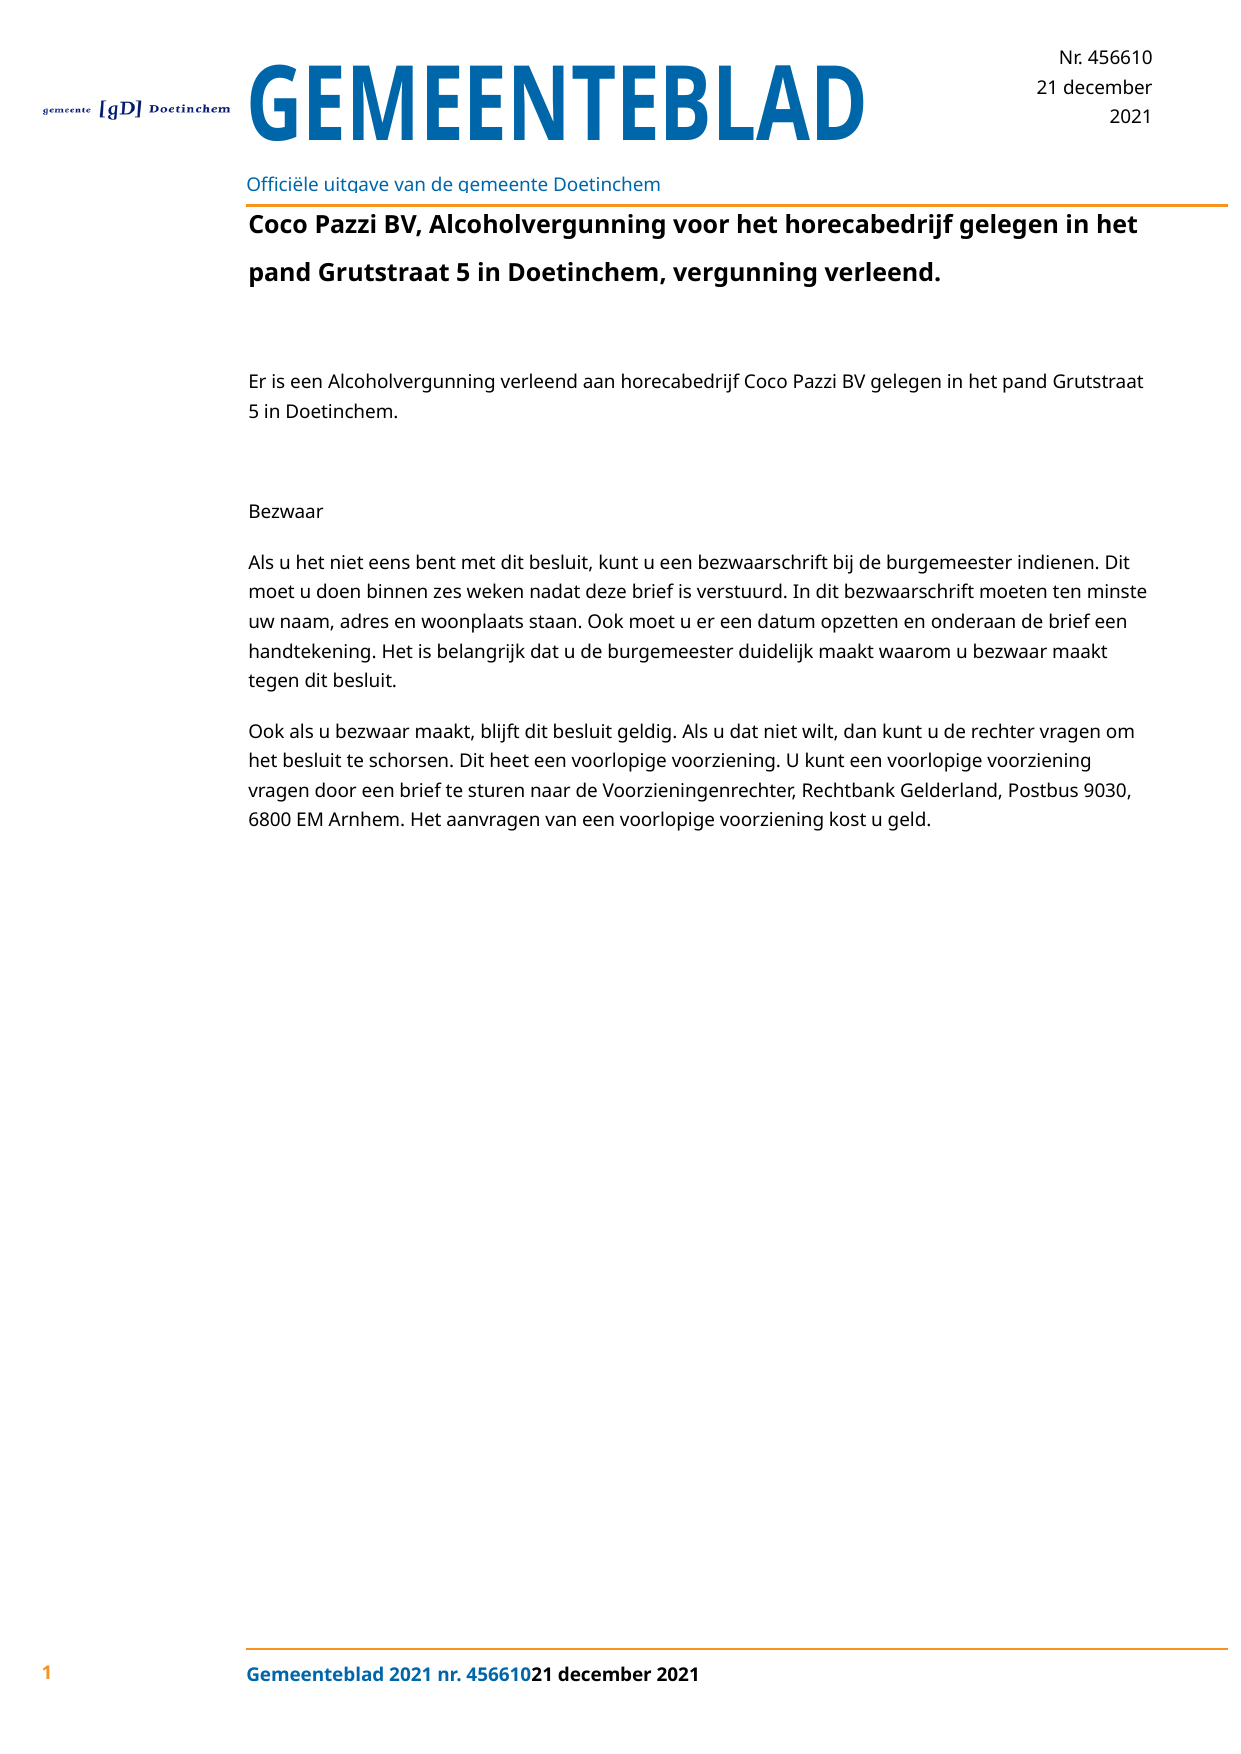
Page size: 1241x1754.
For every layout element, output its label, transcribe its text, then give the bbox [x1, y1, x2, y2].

picture [41, 47, 231, 172]
text Coco Pazzi BV, Alcoholvergunning voor het horecabedrijf gelegen in het pand Grutstraat 5 in Doetinchem, vergunning verleend. [248, 207, 1152, 288]
text Er is een Alcoholvergunning verleend aan horecabedrijf Coco Pazzi BV gelegen in het pand Grutstraat 5 in Doetinchem. [248, 368, 1152, 424]
text Als u het niet eens bent met dit besluit, kunt u een bezwaarschrift bij de burgemeester indienen. Dit moet u doen binnen zes weken nadat deze brief is verstuurd. In dit bezwaarschrift moeten ten minste uw naam, adres en woonplaats staan. Ook moet u er een datum opzetten en onderaan de brief een handtekening. Het is belangrijk dat u de burgemeester duidelijk maakt waarom u bezwaar maakt tegen dit besluit. [248, 549, 1152, 693]
text Bezwaar [248, 499, 1152, 524]
text Ook als u bezwaar maakt, blijft dit besluit geldig. Als u dat niet wilt, dan kunt u de rechter vragen om het besluit te schorsen. Dit heet een voorlopige voorziening. U kunt een voorlopige voorziening vragen door een brief te sturen naar de Voorzieningenrechter, Rechtbank Gelderland, Postbus 9030, 6800 EM Arnhem. Het aanvragen van een voorlopige voorziening kost u geld. [248, 718, 1152, 832]
